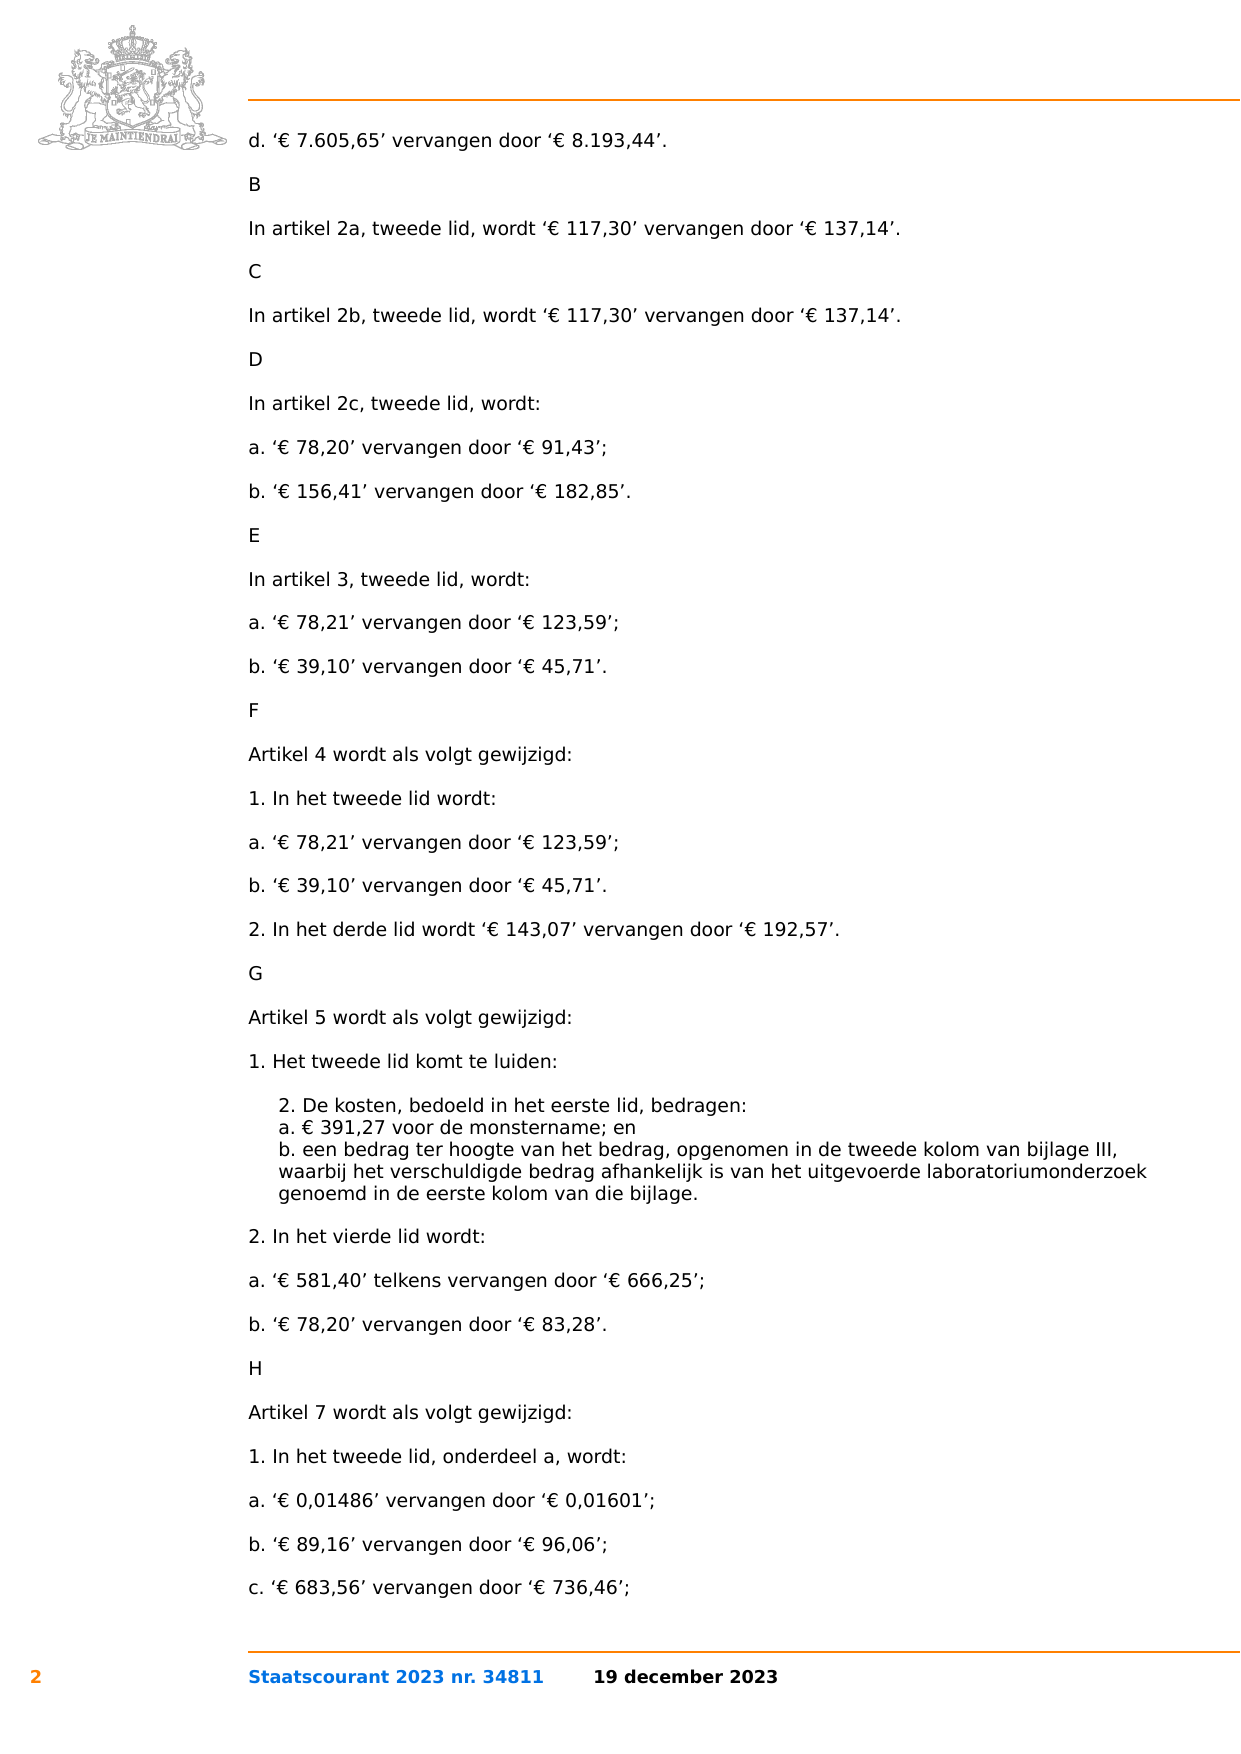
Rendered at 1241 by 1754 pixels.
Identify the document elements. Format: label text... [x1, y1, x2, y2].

text Artikel 7 wordt als volgt gewijzigd: [248, 1402, 1163, 1424]
text 2. In het vierde lid wordt: [248, 1226, 1163, 1248]
text b. ‘€ 39,10’ vervangen door ‘€ 45,71’. [248, 656, 1163, 678]
text H [248, 1358, 1163, 1380]
text In artikel 2a, tweede lid, wordt ‘€ 117,30’ vervangen door ‘€ 137,14’. [248, 218, 1163, 239]
text 1. Het tweede lid komt te luiden: [248, 1051, 1163, 1073]
text 2. De kosten, bedoeld in het eerste lid, bedragen: [278, 1095, 1163, 1117]
text b. ‘€ 78,20’ vervangen door ‘€ 83,28’. [248, 1314, 1163, 1336]
text a. ‘€ 0,01486’ vervangen door ‘€ 0,01601’; [248, 1489, 1163, 1512]
text a. ‘€ 581,40’ telkens vervangen door ‘€ 666,25’; [248, 1270, 1163, 1292]
text a. ‘€ 78,21’ vervangen door ‘€ 123,59’; [248, 612, 1163, 634]
text G [248, 963, 1163, 985]
text b. ‘€ 156,41’ vervangen door ‘€ 182,85’. [248, 481, 1163, 503]
text b. een bedrag ter hoogte van het bedrag, opgenomen in de tweede kolom van bijlage III, waarbij het verschuldigde bedrag afhankelijk is van het uitgevoerde laboratoriumonderzoek genoemd in de eerste kolom van die bijlage. [278, 1139, 1163, 1204]
text C [248, 261, 1163, 283]
text 1. In het tweede lid, onderdeel a, wordt: [248, 1446, 1163, 1468]
text Artikel 5 wordt als volgt gewijzigd: [248, 1007, 1163, 1029]
text E [248, 524, 1163, 547]
picture [38, 25, 227, 150]
text a. ‘€ 78,21’ vervangen door ‘€ 123,59’; [248, 832, 1163, 853]
text 1. In het tweede lid wordt: [248, 788, 1163, 810]
text c. ‘€ 683,56’ vervangen door ‘€ 736,46’; [248, 1577, 1163, 1599]
text d. ‘€ 7.605,65’ vervangen door ‘€ 8.193,44’. [248, 130, 1163, 152]
text b. ‘€ 89,16’ vervangen door ‘€ 96,06’; [248, 1533, 1163, 1555]
text b. ‘€ 39,10’ vervangen door ‘€ 45,71’. [248, 875, 1163, 897]
text D [248, 349, 1163, 371]
text F [248, 700, 1163, 722]
text B [248, 174, 1163, 196]
text 2. In het derde lid wordt ‘€ 143,07’ vervangen door ‘€ 192,57’. [248, 919, 1163, 941]
text a. ‘€ 78,20’ vervangen door ‘€ 91,43’; [248, 437, 1163, 459]
text a. € 391,27 voor de monstername; en [278, 1117, 1163, 1139]
text In artikel 2c, tweede lid, wordt: [248, 393, 1163, 415]
text In artikel 3, tweede lid, wordt: [248, 568, 1163, 590]
text Artikel 4 wordt als volgt gewijzigd: [248, 744, 1163, 766]
text In artikel 2b, tweede lid, wordt ‘€ 117,30’ vervangen door ‘€ 137,14’. [248, 305, 1163, 327]
